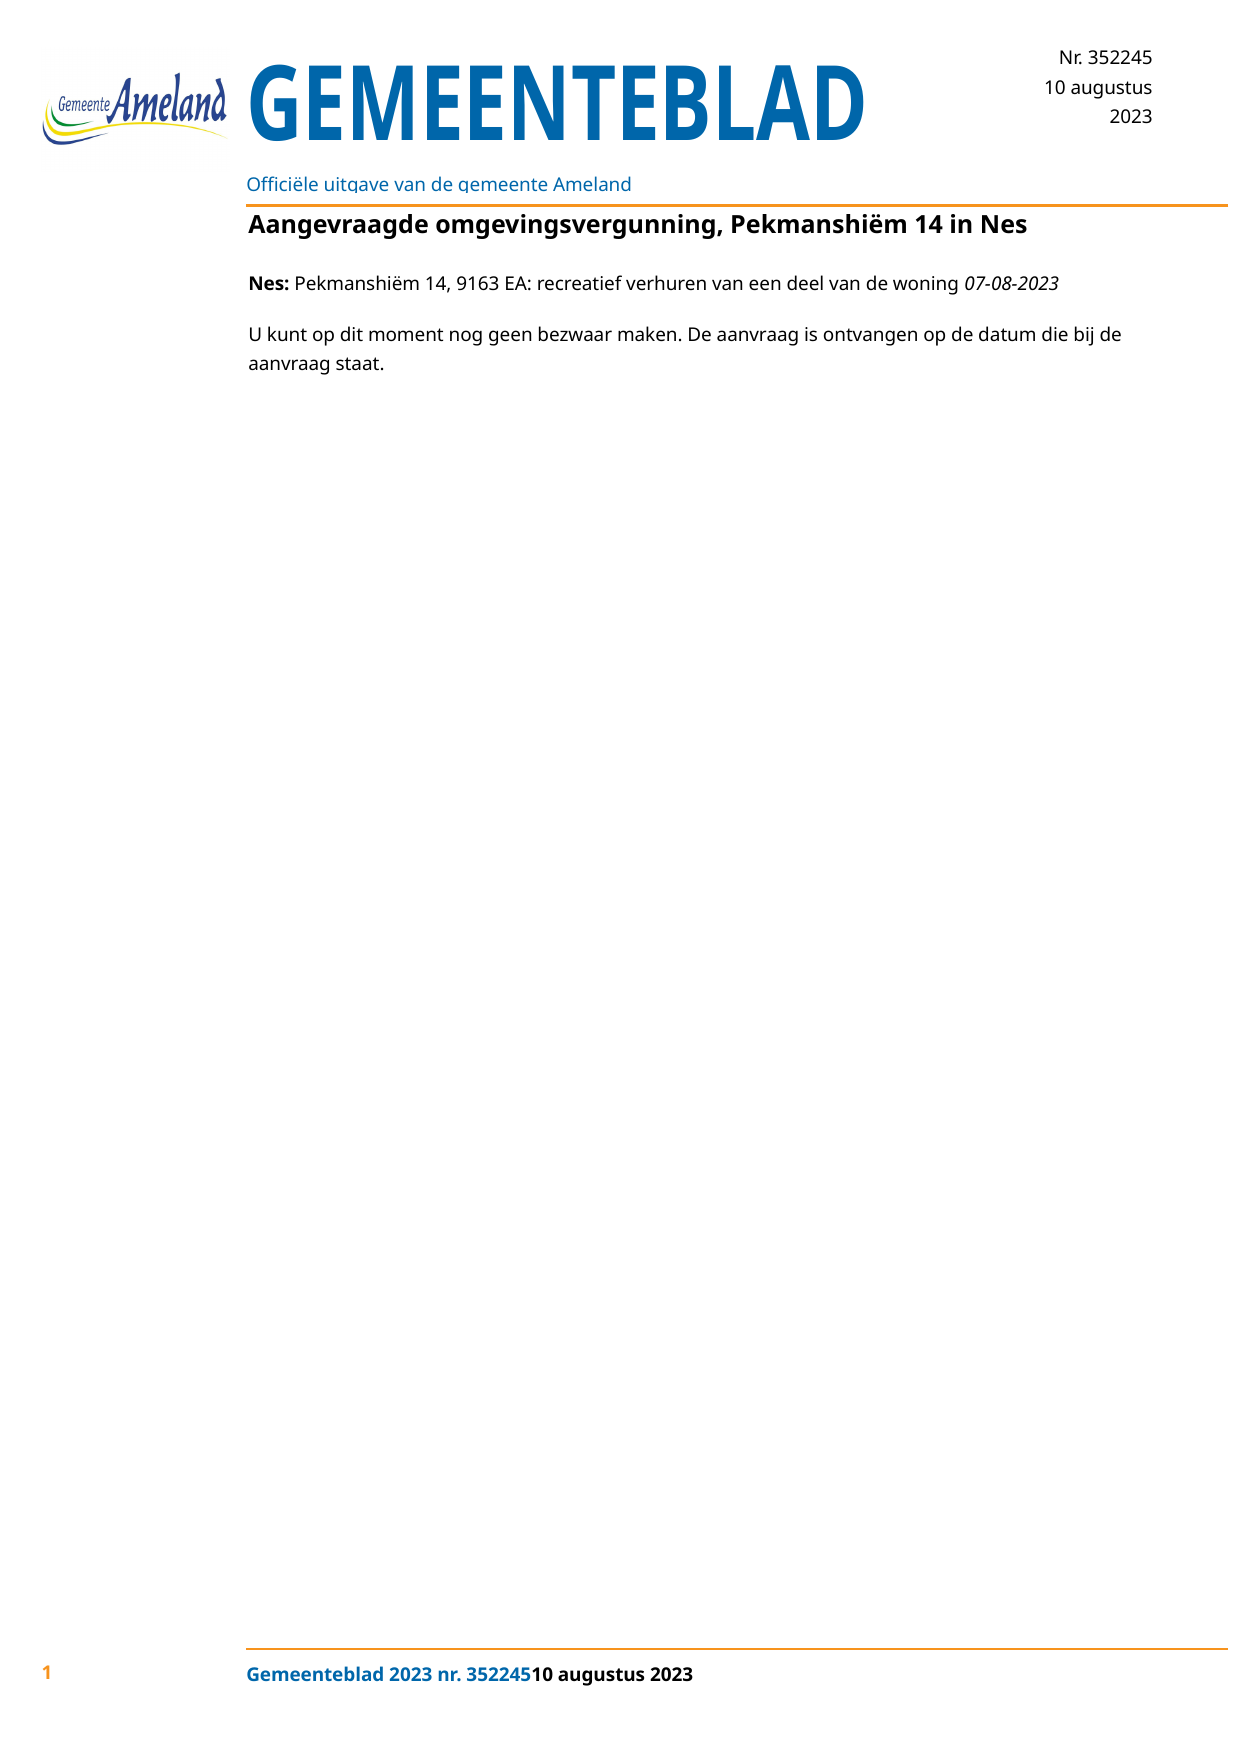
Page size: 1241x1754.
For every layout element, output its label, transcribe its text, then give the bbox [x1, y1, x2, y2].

text U kunt op dit moment nog geen bezwaar maken. De aanvraag is ontvangen op de datum die bij de aanvraag staat. [248, 321, 1152, 376]
text Nes: Pekmanshiëm 14, 9163 EA: recreatief verhuren van een deel van de woning 07-08-2023 [248, 270, 1152, 296]
picture [41, 47, 231, 172]
text Aangevraagde omgevingsvergunning, Pekmanshiëm 14 in Nes [248, 207, 1152, 241]
